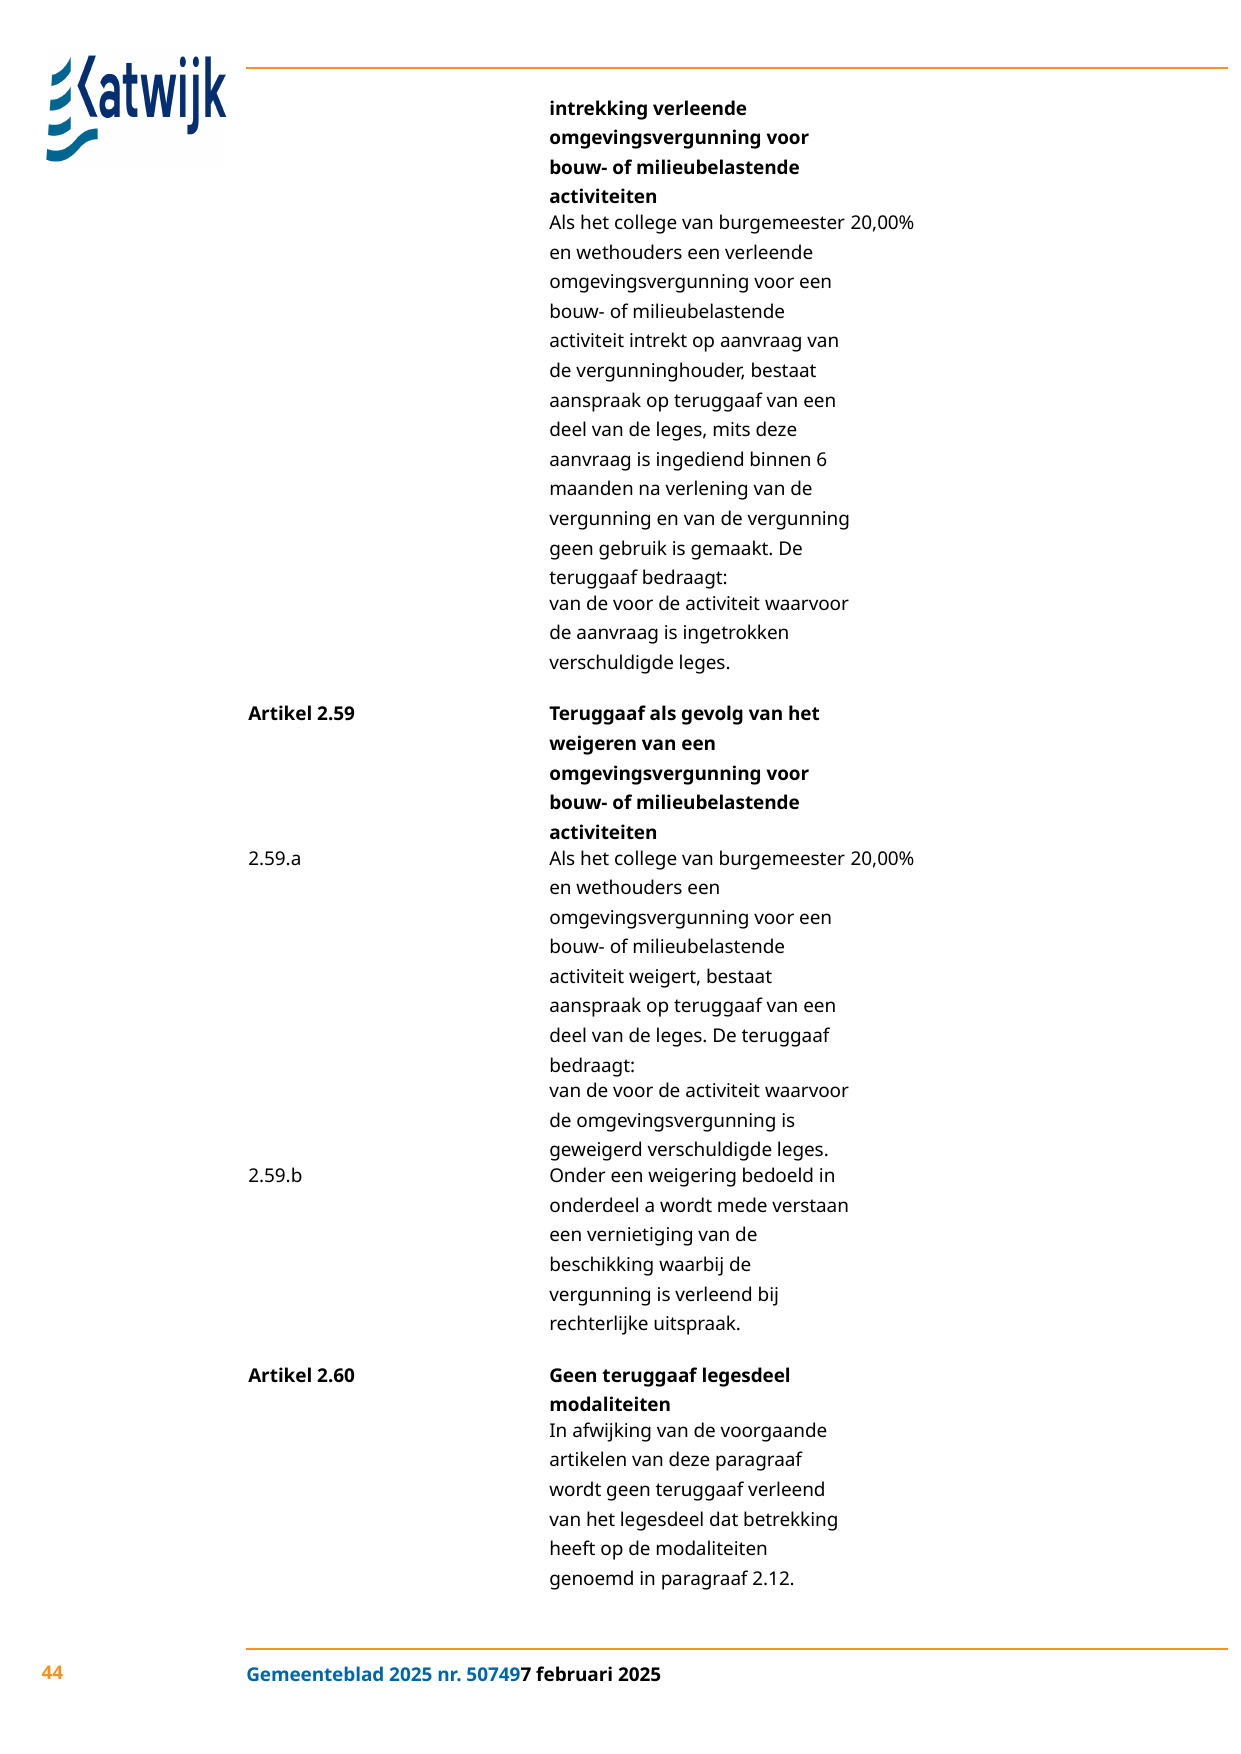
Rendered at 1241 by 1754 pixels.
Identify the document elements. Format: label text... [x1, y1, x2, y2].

table_cell [850, 1362, 1152, 1417]
table_cell [850, 1163, 1152, 1336]
table_cell [248, 590, 549, 675]
table_header [248, 95, 549, 209]
table_cell Als het college van burgemeester en wethouders een omgevingsvergunning voor een bouw- of milieubelastende activiteit weigert, bestaat aanspraak op teruggaaf van een deel van de leges. De teruggaaf bedraagt: [549, 845, 850, 1077]
table_cell [850, 1078, 1152, 1162]
table_cell In afwijking van de voorgaande artikelen van deze paragraaf wordt geen teruggaaf verleend van het legesdeel dat betrekking heeft op de modaliteiten genoemd in paragraaf 2.12. [549, 1417, 850, 1591]
table_header intrekking verleende omgevingsvergunning voor bouw- of milieubelastende activiteiten [549, 95, 850, 209]
table_cell van de voor de activiteit waarvoor de omgevingsvergunning is geweigerd verschuldigde leges. [549, 1078, 850, 1162]
table_header [850, 95, 1152, 209]
table_cell 2.59.b [248, 1163, 549, 1336]
table_cell van de voor de activiteit waarvoor de aanvraag is ingetrokken verschuldigde leges. [549, 590, 850, 675]
table_cell [248, 675, 850, 701]
table_cell [850, 701, 1152, 845]
table_cell [248, 1078, 549, 1162]
table_cell Geen teruggaaf legesdeel modaliteiten [549, 1362, 850, 1417]
table_cell [850, 1336, 1152, 1362]
table_cell Als het college van burgemeester en wethouders een verleende omgevingsvergunning voor een bouw- of milieubelastende activiteit intrekt op aanvraag van de vergunninghouder, bestaat aanspraak op teruggaaf van een deel van de leges, mits deze aanvraag is ingediend binnen 6 maanden na verlening van de vergunning en van de vergunning geen gebruik is gemaakt. De teruggaaf bedraagt: [549, 209, 850, 590]
table_cell [850, 675, 1152, 701]
table_cell Teruggaaf als gevolg van het weigeren van een omgevingsvergunning voor bouw- of milieubelastende activiteiten [549, 701, 850, 845]
table_cell Onder een weigering bedoeld in onderdeel a wordt mede verstaan een vernietiging van de beschikking waarbij de vergunning is verleend bij rechterlijke uitspraak. [549, 1163, 850, 1336]
table_cell [248, 1336, 850, 1362]
table_cell [850, 1417, 1152, 1591]
table_cell [248, 209, 549, 590]
table_cell 20,00% [850, 845, 1152, 1077]
table_cell Artikel 2.60 [248, 1362, 549, 1417]
table_cell 2.59.a [248, 845, 549, 1077]
table_cell 20,00% [850, 209, 1152, 590]
table_cell [248, 1417, 549, 1591]
table_cell [850, 590, 1152, 675]
table_cell Artikel 2.59 [248, 701, 549, 845]
picture [41, 47, 231, 172]
